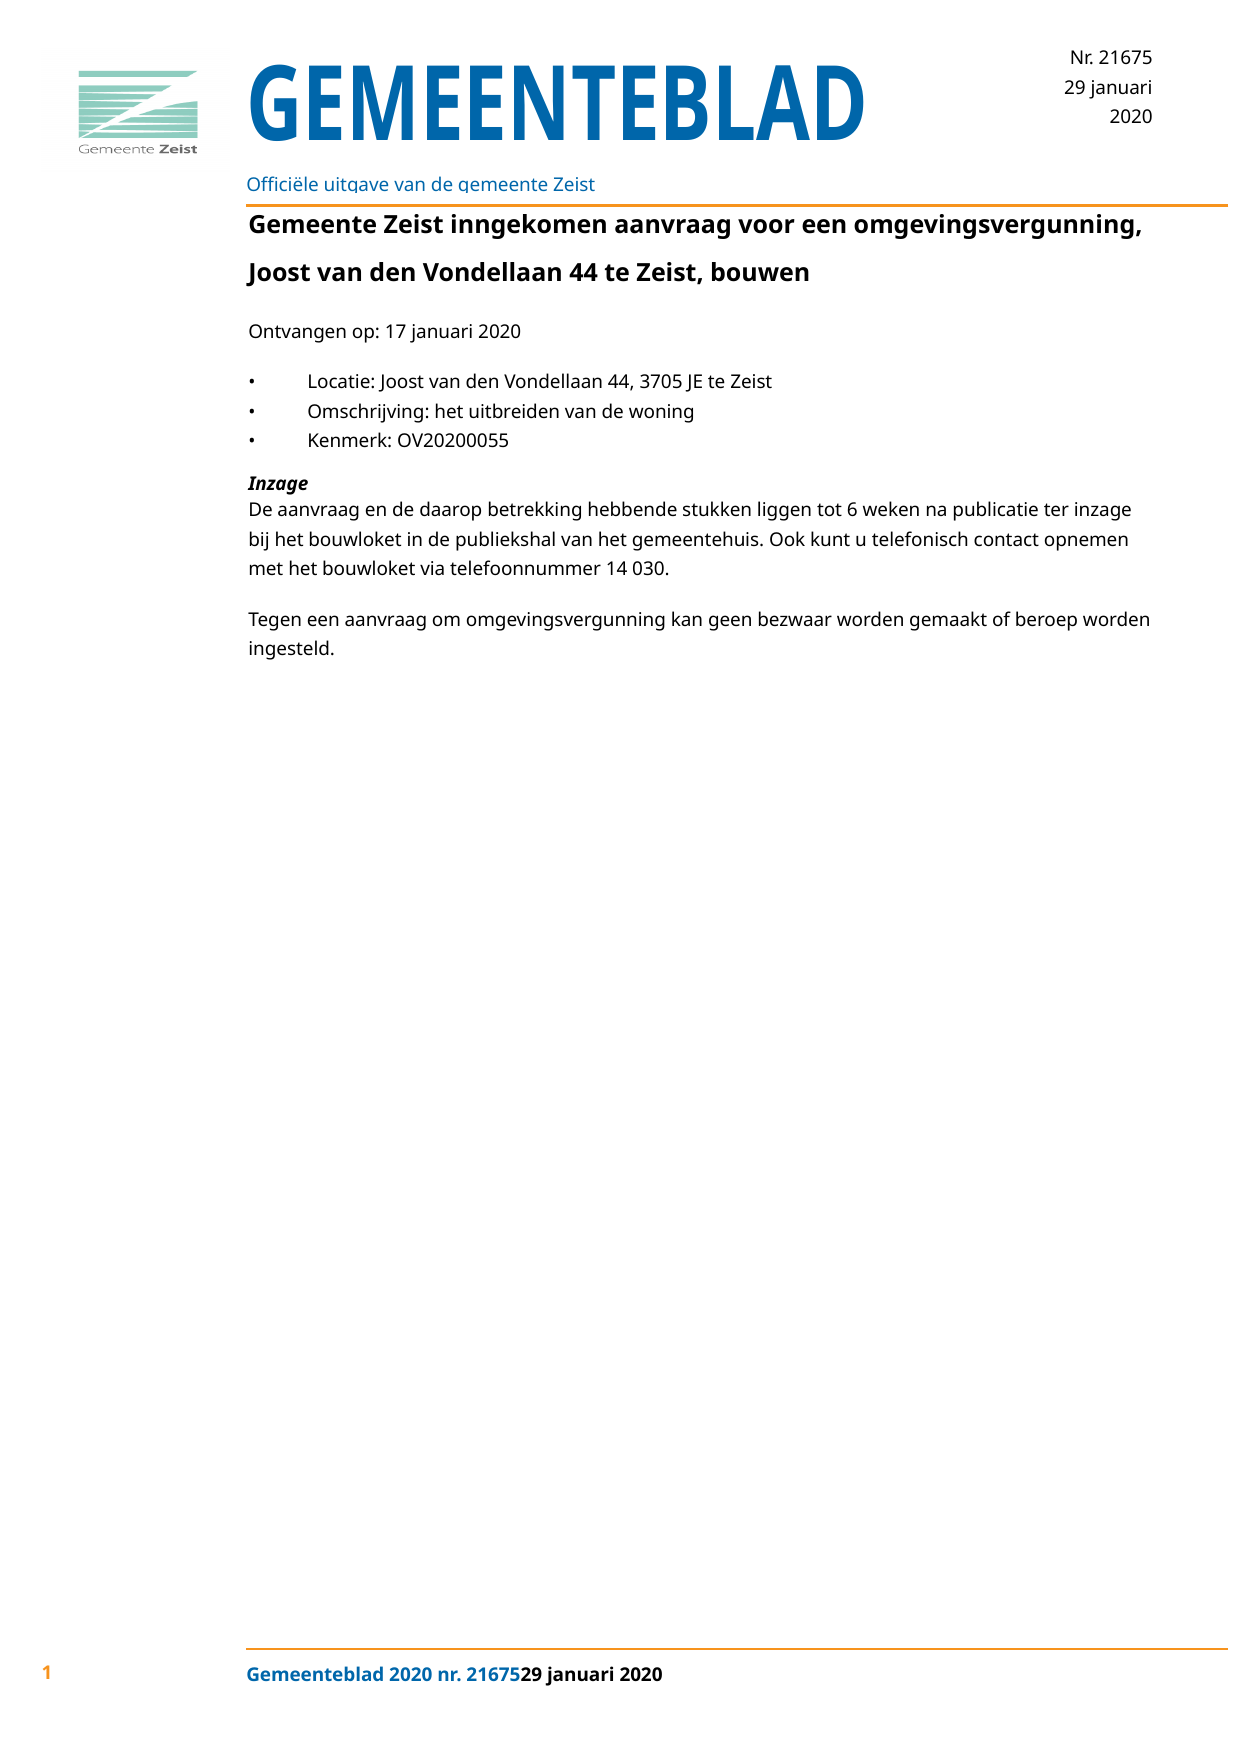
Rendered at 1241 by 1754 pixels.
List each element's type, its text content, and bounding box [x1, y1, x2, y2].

list Locatie: Joost van den Vondellaan 44, 3705 JE te Zeist [248, 368, 1152, 394]
picture [41, 47, 231, 172]
list Kenmerk: OV20200055 [248, 427, 1152, 453]
text Ontvangen op: 17 januari 2020 [248, 318, 1152, 344]
list Omschrijving: het uitbreiden van de woning [248, 398, 1152, 424]
text Gemeente Zeist inngekomen aanvraag voor een omgevingsvergunning, Joost van den Vondellaan 44 te Zeist, bouwen [248, 207, 1152, 288]
text De aanvraag en de daarop betrekking hebbende stukken liggen tot 6 weken na publicatie ter inzage bij het bouwloket in de publiekshal van het gemeentehuis. Ook kunt u telefonisch contact opnemen met het bouwloket via telefoonnummer 14 030. [248, 496, 1152, 581]
text Inzage [248, 471, 1152, 496]
text Tegen een aanvraag om omgevingsvergunning kan geen bezwaar worden gemaakt of beroep worden ingesteld. [248, 606, 1152, 661]
